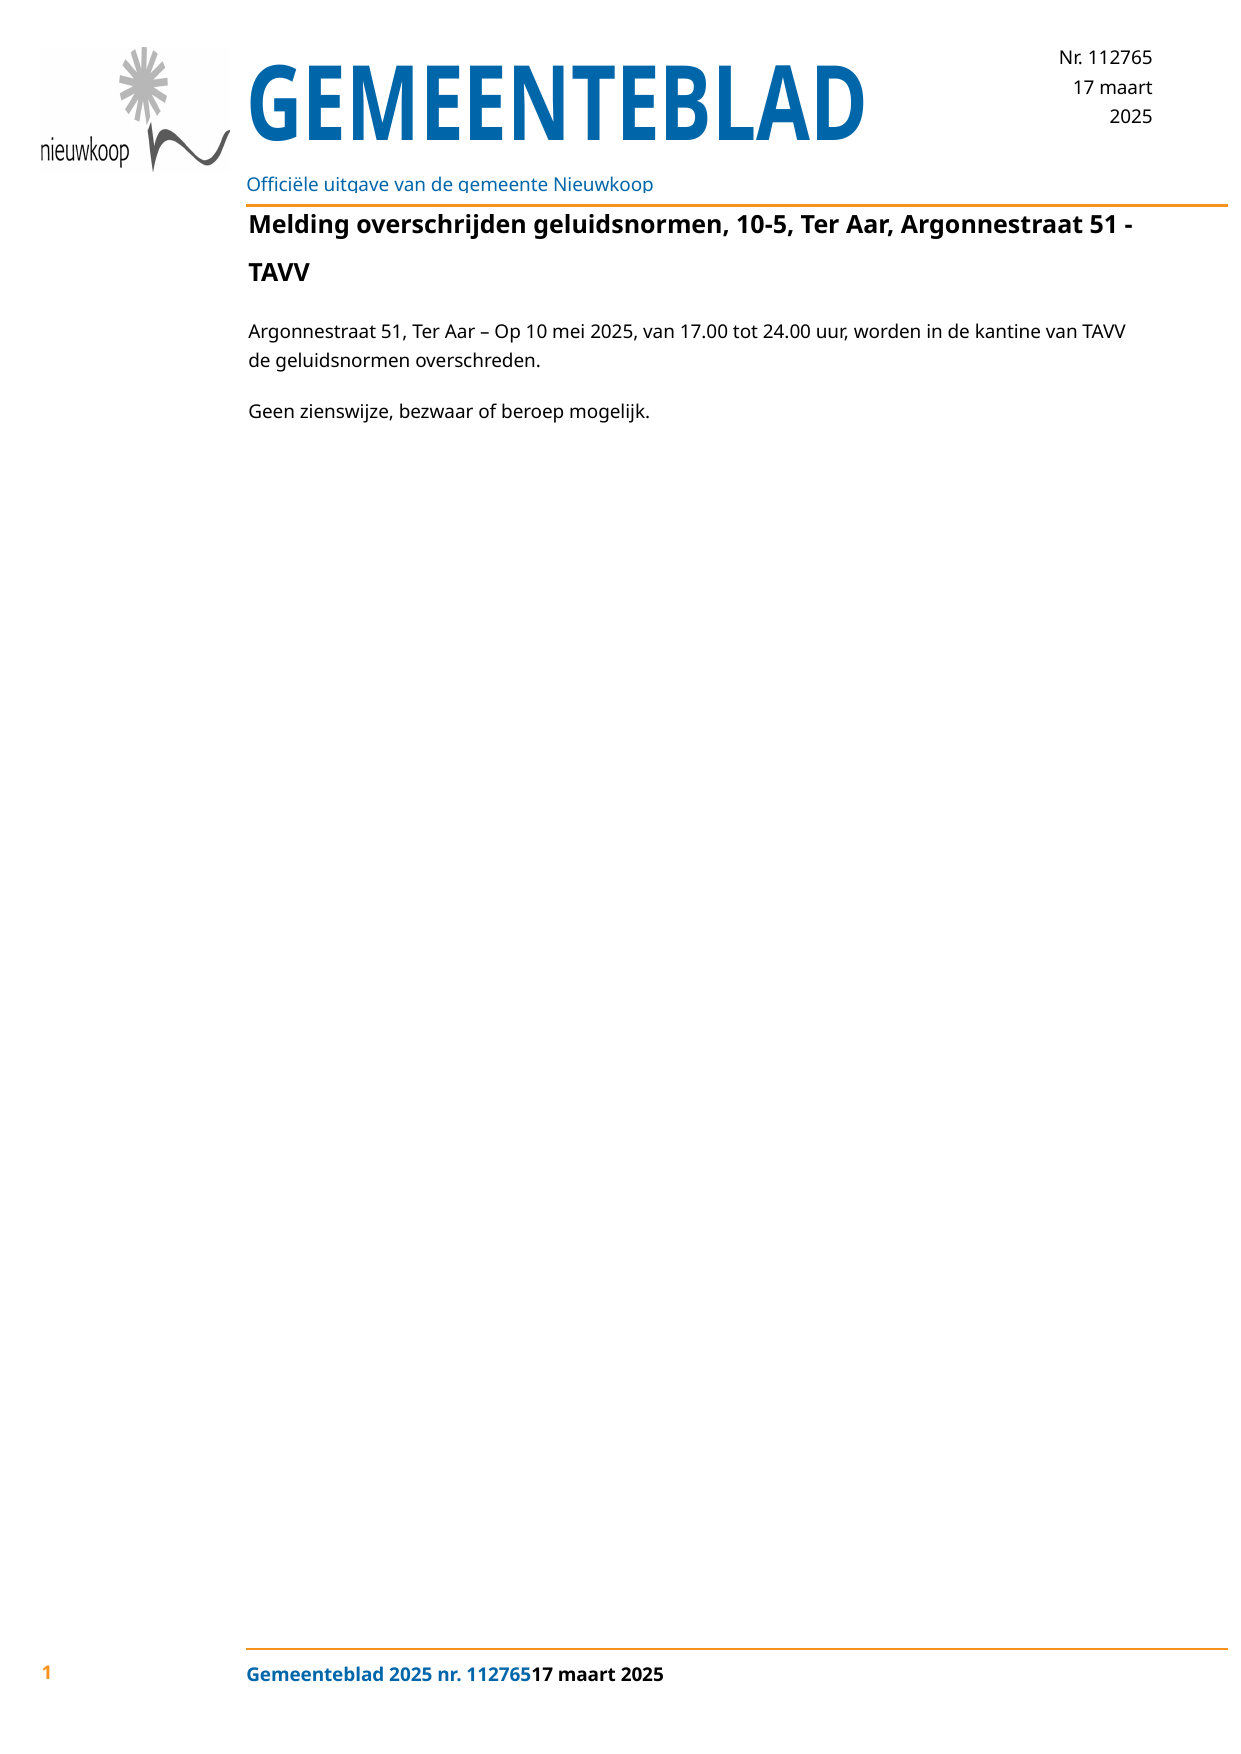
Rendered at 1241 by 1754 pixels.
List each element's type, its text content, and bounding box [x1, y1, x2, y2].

text Melding overschrijden geluidsnormen, 10-5, Ter Aar, Argonnestraat 51 - TAVV [248, 207, 1152, 288]
text Geen zienswijze, bezwaar of beroep mogelijk. [248, 398, 1152, 424]
text Argonnestraat 51, Ter Aar – Op 10 mei 2025, van 17.00 tot 24.00 uur, worden in de kantine van TAVV de geluidsnormen overschreden. [248, 318, 1152, 373]
picture [41, 47, 231, 172]
